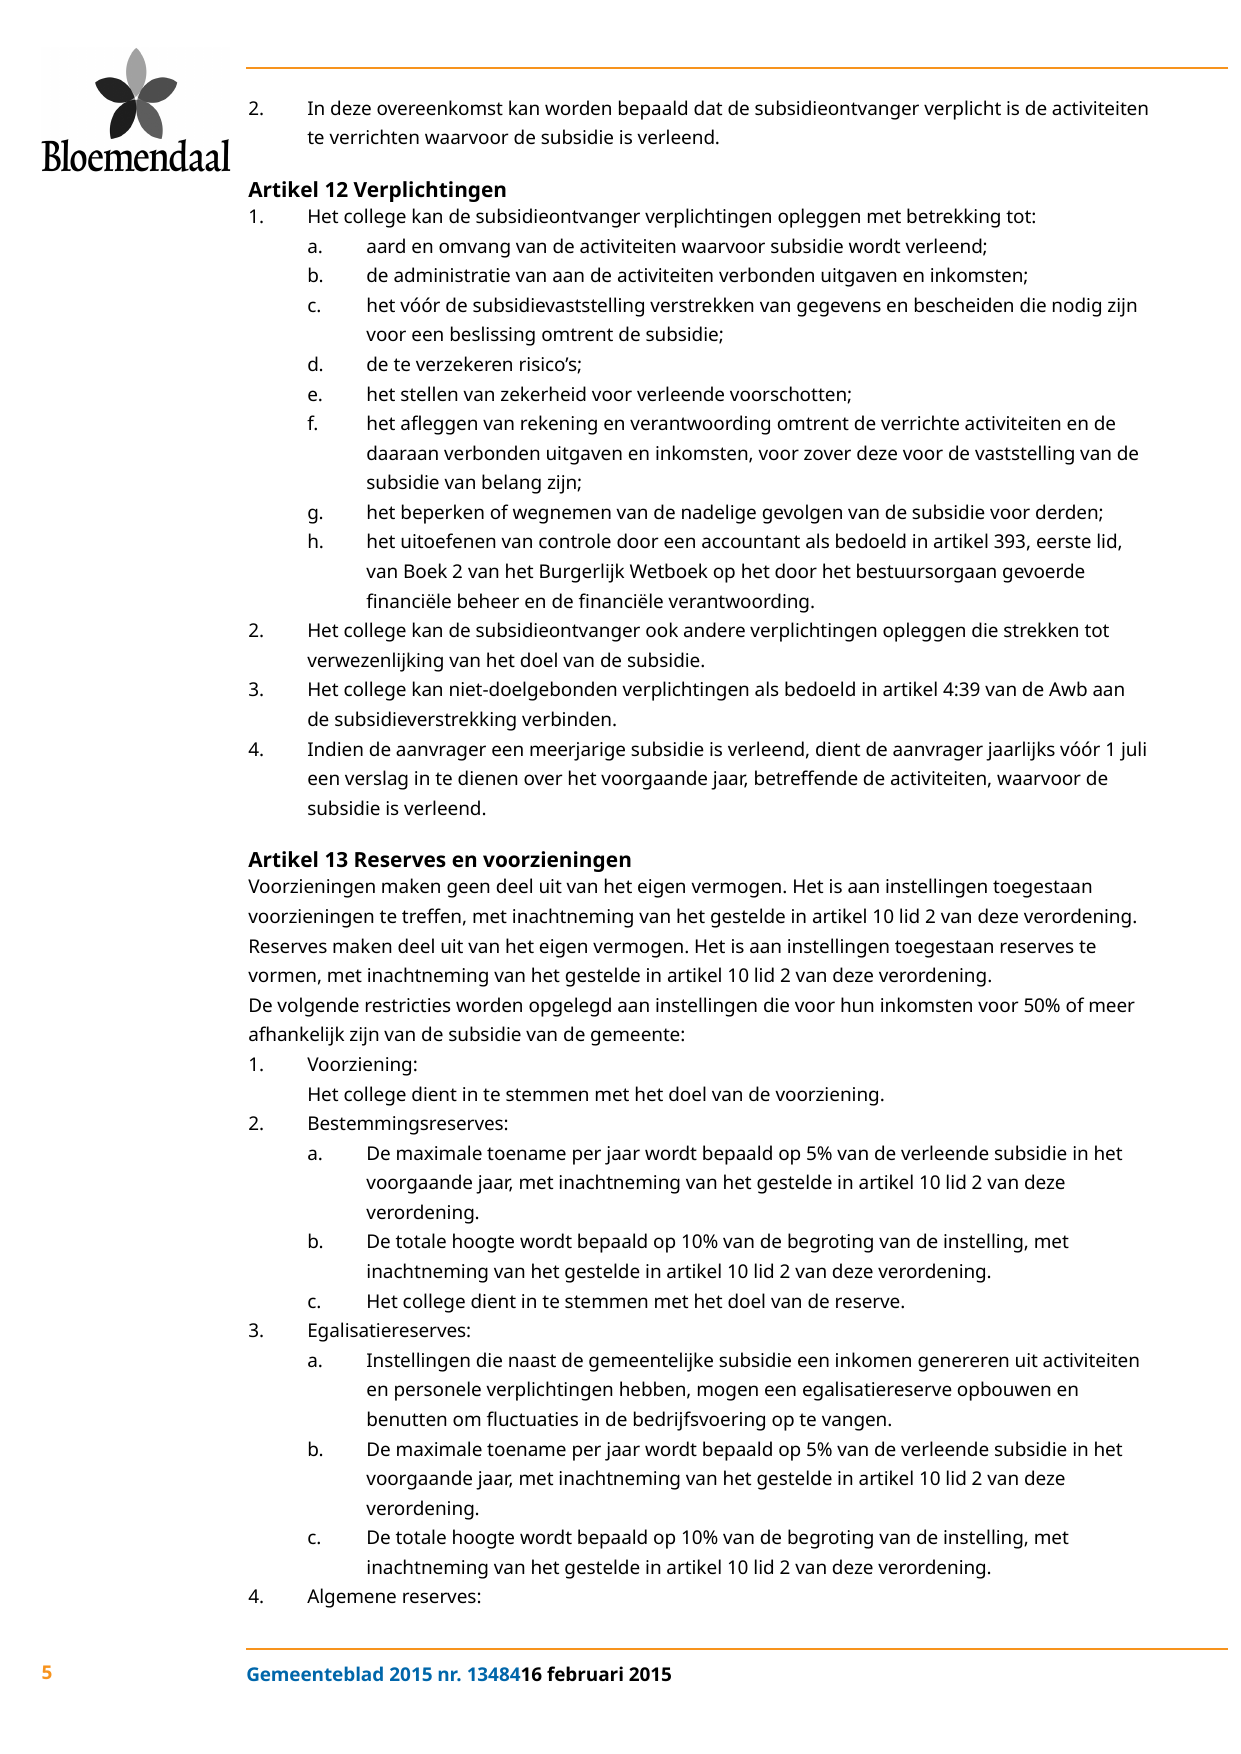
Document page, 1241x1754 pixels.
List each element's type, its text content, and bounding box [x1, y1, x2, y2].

text Artikel 13 Reserves en voorzieningen [248, 845, 1152, 874]
list Indien de aanvrager een meerjarige subsidie is verleend, dient de aanvrager jaarlijks vóór 1 juli een verslag in te dienen over het voorgaande jaar, betreffende de activiteiten, waarvoor de subsidie is verleend. [248, 736, 1152, 821]
text De volgende restricties worden opgelegd aan instellingen die voor hun inkomsten voor 50% of meer afhankelijk zijn van de subsidie van de gemeente: [248, 992, 1152, 1047]
list de te verzekeren risico’s; [307, 351, 1152, 377]
list Voorziening: [248, 1051, 1152, 1077]
list de administratie van aan de activiteiten verbonden uitgaven en inkomsten; [307, 262, 1152, 288]
text Artikel 12 Verplichtingen [248, 175, 1152, 203]
list Het college kan niet-doelgebonden verplichtingen als bedoeld in artikel 4:39 van de Awb aan de subsidieverstrekking verbinden. [248, 677, 1152, 732]
list In deze overeenkomst kan worden bepaald dat de subsidieontvanger verplicht is de activiteiten te verrichten waarvoor de subsidie is verleend. [248, 95, 1152, 150]
list het beperken of wegnemen van de nadelige gevolgen van de subsidie voor derden; [307, 499, 1152, 525]
list Het college kan de subsidieontvanger verplichtingen opleggen met betrekking tot: [248, 203, 1152, 229]
list Bestemmingsreserves: [248, 1110, 1152, 1136]
picture [41, 47, 231, 172]
list De totale hoogte wordt bepaald op 10% van de begroting van de instelling, met inachtneming van het gestelde in artikel 10 lid 2 van deze verordening. [307, 1229, 1152, 1284]
list het afleggen van rekening en verantwoording omtrent de verrichte activiteiten en de daaraan verbonden uitgaven en inkomsten, voor zover deze voor de vaststelling van de subsidie van belang zijn; [307, 410, 1152, 495]
list het stellen van zekerheid voor verleende voorschotten; [307, 381, 1152, 406]
list De maximale toename per jaar wordt bepaald op 5% van de verleende subsidie in het voorgaande jaar, met inachtneming van het gestelde in artikel 10 lid 2 van deze verordening. [307, 1140, 1152, 1225]
list Egalisatiereserves: [248, 1317, 1152, 1343]
list Het college dient in te stemmen met het doel van de reserve. [307, 1288, 1152, 1314]
list Algemene reserves: [248, 1584, 1152, 1609]
list aard en omvang van de activiteiten waarvoor subsidie wordt verleend; [307, 233, 1152, 258]
list Het college dient in te stemmen met het doel van de voorziening. [248, 1081, 1152, 1107]
text Voorzieningen maken geen deel uit van het eigen vermogen. Het is aan instellingen toegestaan voorzieningen te treffen, met inachtneming van het gestelde in artikel 10 lid 2 van deze verordening. [248, 874, 1152, 929]
text Reserves maken deel uit van het eigen vermogen. Het is aan instellingen toegestaan reserves te vormen, met inachtneming van het gestelde in artikel 10 lid 2 van deze verordening. [248, 933, 1152, 988]
list het uitoefenen van controle door een accountant als bedoeld in artikel 393, eerste lid, van Boek 2 van het Burgerlijk Wetboek op het door het bestuursorgaan gevoerde financiële beheer en de financiële verantwoording. [307, 529, 1152, 613]
list het vóór de subsidievaststelling verstrekken van gegevens en bescheiden die nodig zijn voor een beslissing omtrent de subsidie; [307, 292, 1152, 347]
list Instellingen die naast de gemeentelijke subsidie een inkomen genereren uit activiteiten en personele verplichtingen hebben, mogen een egalisatiereserve opbouwen en benutten om fluctuaties in de bedrijfsvoering op te vangen. [307, 1347, 1152, 1432]
list De totale hoogte wordt bepaald op 10% van de begroting van de instelling, met inachtneming van het gestelde in artikel 10 lid 2 van deze verordening. [307, 1524, 1152, 1580]
list De maximale toename per jaar wordt bepaald op 5% van de verleende subsidie in het voorgaande jaar, met inachtneming van het gestelde in artikel 10 lid 2 van deze verordening. [307, 1436, 1152, 1521]
list Het college kan de subsidieontvanger ook andere verplichtingen opleggen die strekken tot verwezenlijking van het doel van de subsidie. [248, 617, 1152, 673]
